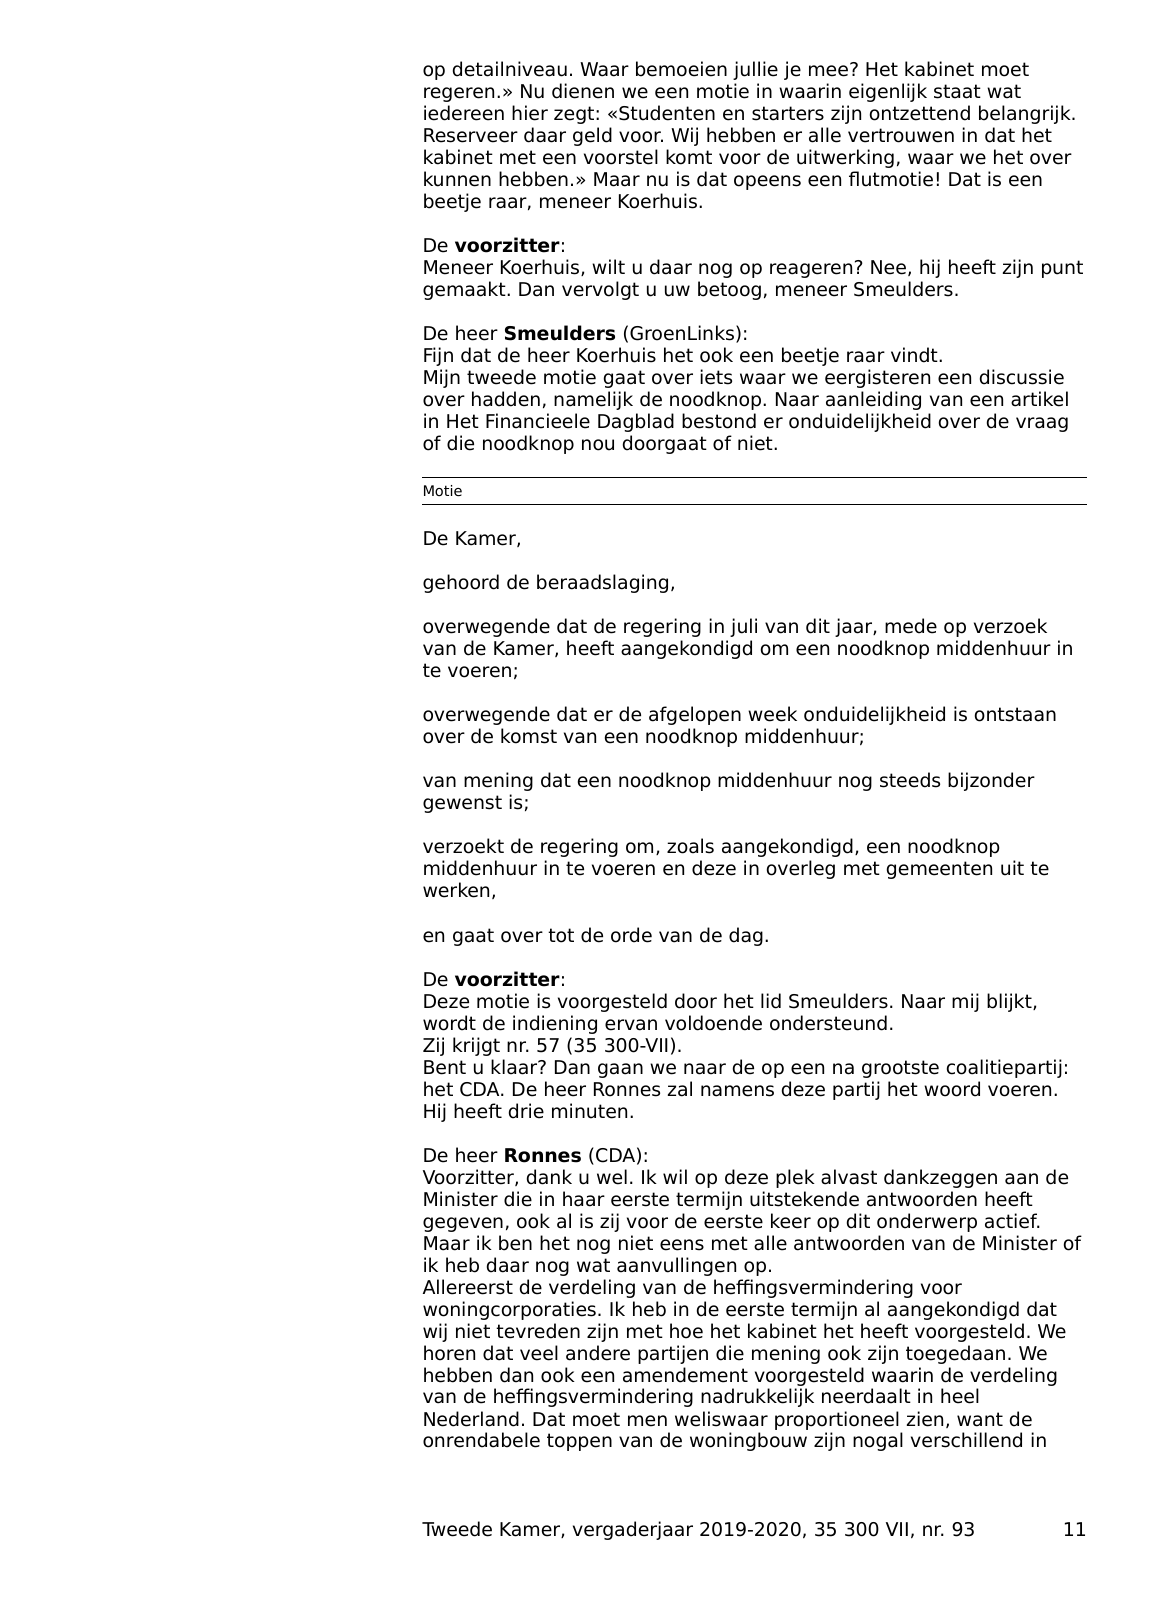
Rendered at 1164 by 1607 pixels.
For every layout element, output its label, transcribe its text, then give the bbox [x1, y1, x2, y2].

text Allereerst de verdeling van de heffingsvermindering voor woningcorporaties. Ik heb in de eerste termijn al aangekondigd dat wij niet tevreden zijn met hoe het kabinet het heeft voorgesteld. We horen dat veel andere partijen die mening ook zijn toegedaan. We hebben dan ook een amendement voorgesteld waarin de verdeling van de heffingsvermindering nadrukkelijk neerdaalt in heel Nederland. Dat moet men weliswaar proportioneel zien, want de onrendabele toppen van de woningbouw zijn nogal verschillend in [422, 1277, 1087, 1452]
text De Kamer, [422, 528, 1087, 549]
text De heer Smeulders (GroenLinks): [422, 323, 1087, 345]
text op detailniveau. Waar bemoeien jullie je mee? Het kabinet moet regeren.» Nu dienen we een motie in waarin eigenlijk staat wat iedereen hier zegt: «Studenten en starters zijn ontzettend belangrijk. Reserveer daar geld voor. Wij hebben er alle vertrouwen in dat het kabinet met een voorstel komt voor de uitwerking, waar we het over kunnen hebben.» Maar nu is dat opeens een flutmotie! Dat is een beetje raar, meneer Koerhuis. [422, 59, 1087, 213]
text van mening dat een noodknop middenhuur nog steeds bijzonder gewenst is; [422, 770, 1087, 814]
text Meneer Koerhuis, wilt u daar nog op reageren? Nee, hij heeft zijn punt gemaakt. Dan vervolgt u uw betoog, meneer Smeulders. [422, 257, 1087, 301]
text overwegende dat de regering in juli van dit jaar, mede op verzoek van de Kamer, heeft aangekondigd om een noodknop middenhuur in te voeren; [422, 616, 1087, 682]
text en gaat over tot de orde van de dag. [422, 924, 1087, 946]
text Mijn tweede motie gaat over iets waar we eergisteren een discussie over hadden, namelijk de noodknop. Naar aanleiding van een artikel in Het Financieele Dagblad bestond er onduidelijkheid over de vraag of die noodknop nou doorgaat of niet. [422, 367, 1087, 455]
text Deze motie is voorgesteld door het lid Smeulders. Naar mij blijkt, wordt de indiening ervan voldoende ondersteund. [422, 991, 1087, 1034]
table_header Motie [422, 478, 1087, 504]
text overwegende dat er de afgelopen week onduidelijkheid is ontstaan over de komst van een noodknop middenhuur; [422, 704, 1087, 748]
text gehoord de beraadslaging, [422, 572, 1087, 594]
text De voorzitter: [422, 235, 1087, 257]
text Fijn dat de heer Koerhuis het ook een beetje raar vindt. [422, 345, 1087, 367]
text Zij krijgt nr. 57 (35 300-VII). [422, 1034, 1087, 1057]
text De heer Ronnes (CDA): [422, 1145, 1087, 1167]
text verzoekt de regering om, zoals aangekondigd, een noodknop middenhuur in te voeren en deze in overleg met gemeenten uit te werken, [422, 836, 1087, 902]
text Voorzitter, dank u wel. Ik wil op deze plek alvast dankzeggen aan de Minister die in haar eerste termijn uitstekende antwoorden heeft gegeven, ook al is zij voor de eerste keer op dit onderwerp actief. Maar ik ben het nog niet eens met alle antwoorden van de Minister of ik heb daar nog wat aanvullingen op. [422, 1167, 1087, 1277]
text Bent u klaar? Dan gaan we naar de op een na grootste coalitiepartij: het CDA. De heer Ronnes zal namens deze partij het woord voeren. Hij heeft drie minuten. [422, 1057, 1087, 1122]
text De voorzitter: [422, 969, 1087, 991]
